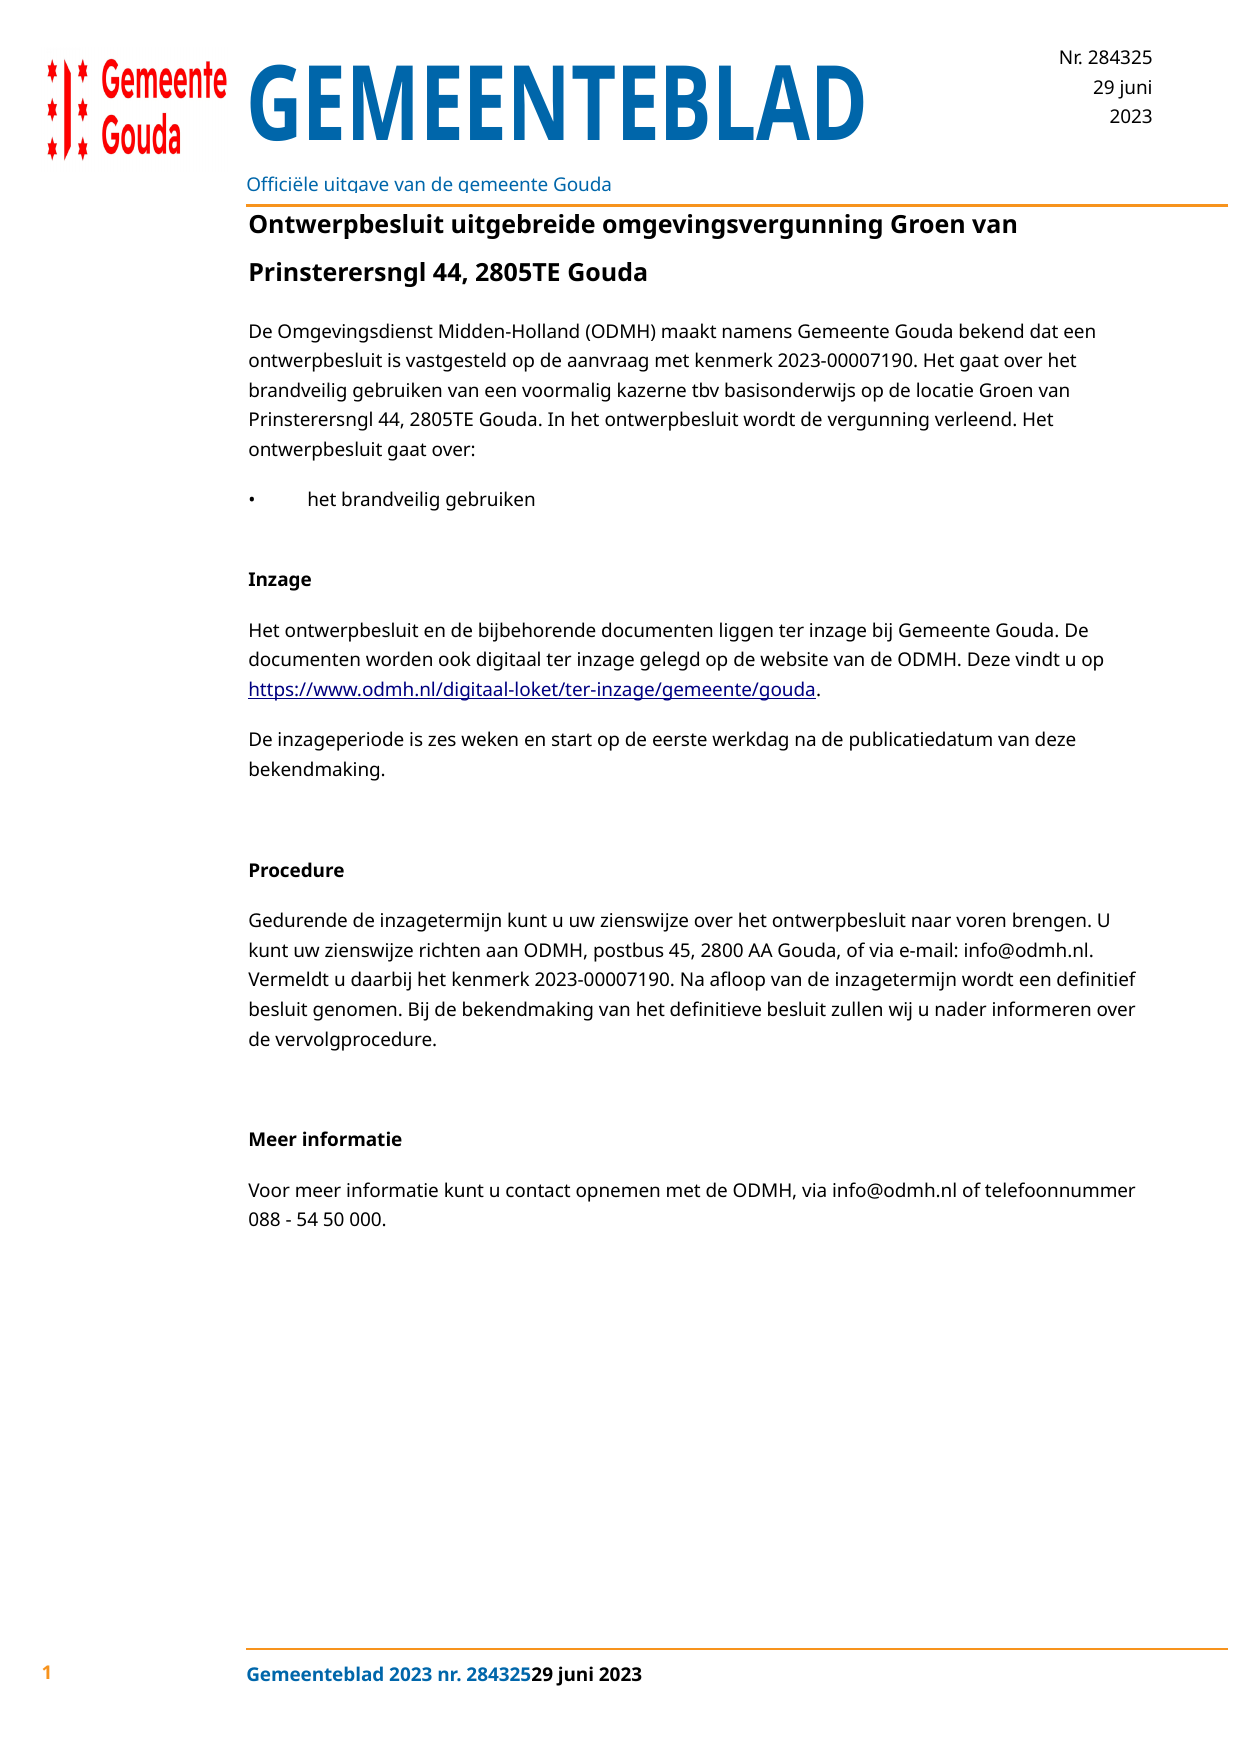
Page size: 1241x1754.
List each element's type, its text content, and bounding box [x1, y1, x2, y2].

text Procedure [248, 857, 1152, 883]
text Gedurende de inzagetermijn kunt u uw zienswijze over het ontwerpbesluit naar voren brengen. U kunt uw zienswijze richten aan ODMH, postbus 45, 2800 AA Gouda, of via e-mail: info@odmh.nl. Vermeldt u daarbij het kenmerk 2023-00007190. Na afloop van de inzagetermijn wordt een definitief besluit genomen. Bij de bekendmaking van het definitieve besluit zullen wij u nader informeren over de vervolgprocedure. [248, 907, 1152, 1052]
text Inzage [248, 567, 1152, 592]
text Ontwerpbesluit uitgebreide omgevingsvergunning Groen van Prinsterersngl 44, 2805TE Gouda [248, 207, 1152, 288]
picture [41, 47, 231, 172]
text Voor meer informatie kunt u contact opnemen met de ODMH, via info@odmh.nl of telefoonnummer 088 - 54 50 000. [248, 1177, 1152, 1232]
text De Omgevingsdienst Midden-Holland (ODMH) maakt namens Gemeente Gouda bekend dat een ontwerpbesluit is vastgesteld op de aanvraag met kenmerk 2023-00007190. Het gaat over het brandveilig gebruiken van een voormalig kazerne tbv basisonderwijs op de locatie Groen van Prinsterersngl 44, 2805TE Gouda. In het ontwerpbesluit wordt de vergunning verleend. Het ontwerpbesluit gaat over: [248, 318, 1152, 462]
text Meer informatie [248, 1127, 1152, 1152]
text Het ontwerpbesluit en de bijbehorende documenten liggen ter inzage bij Gemeente Gouda. De documenten worden ook digitaal ter inzage gelegd op de website van de ODMH. Deze vindt u op https://www.odmh.nl/digitaal-loket/ter-inzage/gemeente/gouda. [248, 617, 1152, 702]
list het brandveilig gebruiken [248, 487, 1152, 512]
text De inzageperiode is zes weken en start op de eerste werkdag na de publicatiedatum van deze bekendmaking. [248, 727, 1152, 782]
